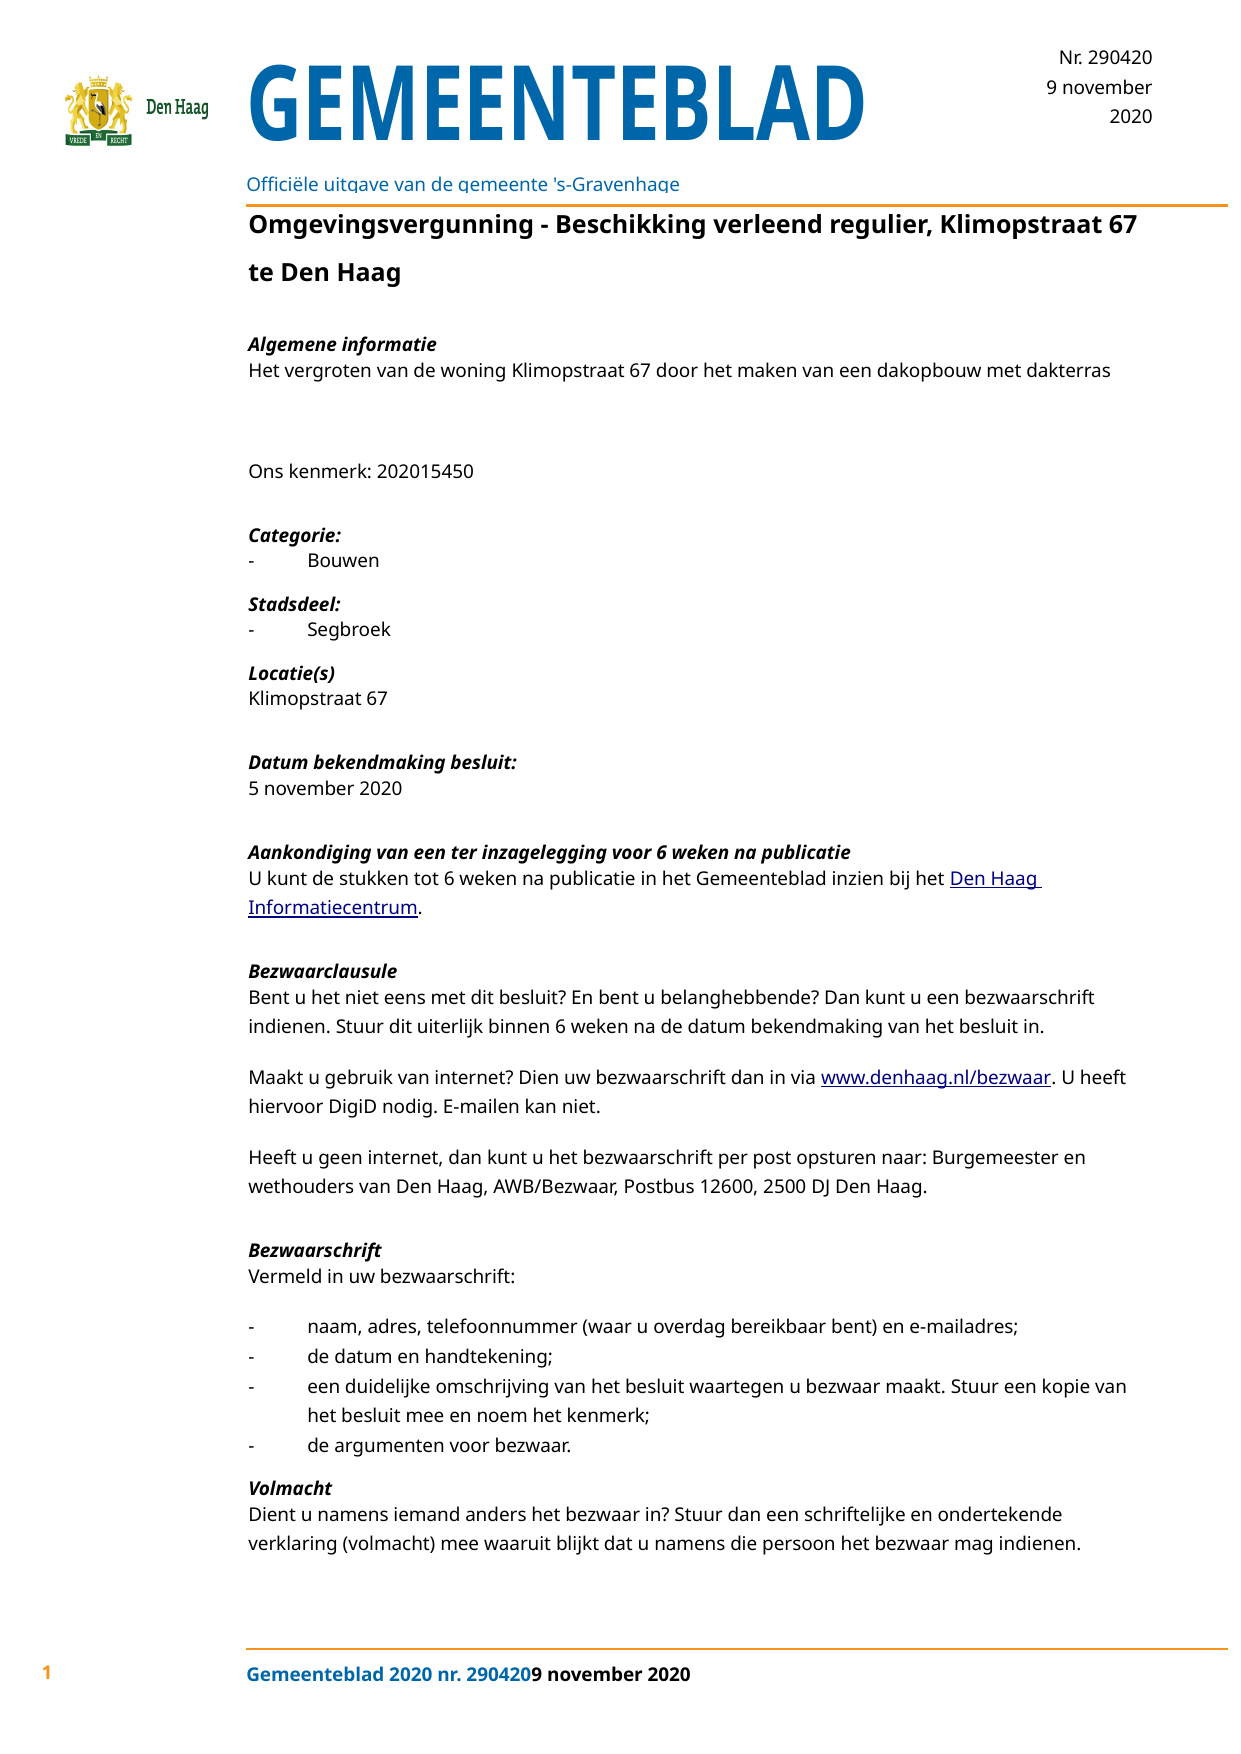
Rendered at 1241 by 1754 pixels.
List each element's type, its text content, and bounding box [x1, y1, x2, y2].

text Aankondiging van een ter inzagelegging voor 6 weken na publicatie [248, 839, 1152, 865]
picture [41, 47, 231, 172]
text U kunt de stukken tot 6 weken na publicatie in het Gemeenteblad inzien bij het Den Haag Informatiecentrum. [248, 865, 1152, 920]
text Categorie: [248, 522, 1152, 548]
text Het vergroten van de woning Klimopstraat 67 door het maken van een dakopbouw met dakterras [248, 357, 1152, 383]
text Klimopstraat 67 [248, 685, 1152, 711]
text Dient u namens iemand anders het bezwaar in? Stuur dan een schriftelijke en ondertekende verklaring (volmacht) mee waaruit blijkt dat u namens die persoon het bezwaar mag indienen. [248, 1501, 1152, 1556]
list naam, adres, telefoonnummer (waar u overdag bereikbaar bent) en e-mailadres; [248, 1314, 1152, 1339]
text Bezwaarclausule [248, 958, 1152, 984]
list Segbroek [248, 617, 1152, 642]
text 5 november 2020 [248, 775, 1152, 801]
text Heeft u geen internet, dan kunt u het bezwaarschrift per post opsturen naar: Burgemeester en wethouders van Den Haag, AWB/Bezwaar, Postbus 12600, 2500 DJ Den Haag. [248, 1144, 1152, 1199]
text Volmacht [248, 1475, 1152, 1501]
text Datum bekendmaking besluit: [248, 749, 1152, 775]
list de argumenten voor bezwaar. [248, 1432, 1152, 1458]
text Stadsdeel: [248, 591, 1152, 617]
text Omgevingsvergunning - Beschikking verleend regulier, Klimopstraat 67 te Den Haag [248, 207, 1152, 288]
text Vermeld in uw bezwaarschrift: [248, 1263, 1152, 1289]
list Bouwen [248, 548, 1152, 573]
text Maakt u gebruik van internet? Dien uw bezwaarschrift dan in via www.denhaag.nl/bezwaar. U heeft hiervoor DigiD nodig. E-mailen kan niet. [248, 1064, 1152, 1119]
list een duidelijke omschrijving van het besluit waartegen u bezwaar maakt. Stuur een kopie van het besluit mee en noem het kenmerk; [248, 1373, 1152, 1428]
text Bezwaarschrift [248, 1238, 1152, 1263]
list de datum en handtekening; [248, 1343, 1152, 1369]
text Ons kenmerk: 202015450 [248, 458, 1152, 484]
text Bent u het niet eens met dit besluit? En bent u belanghebbende? Dan kunt u een bezwaarschrift indienen. Stuur dit uiterlijk binnen 6 weken na de datum bekendmaking van het besluit in. [248, 984, 1152, 1039]
text Algemene informatie [248, 331, 1152, 357]
text Locatie(s) [248, 660, 1152, 685]
